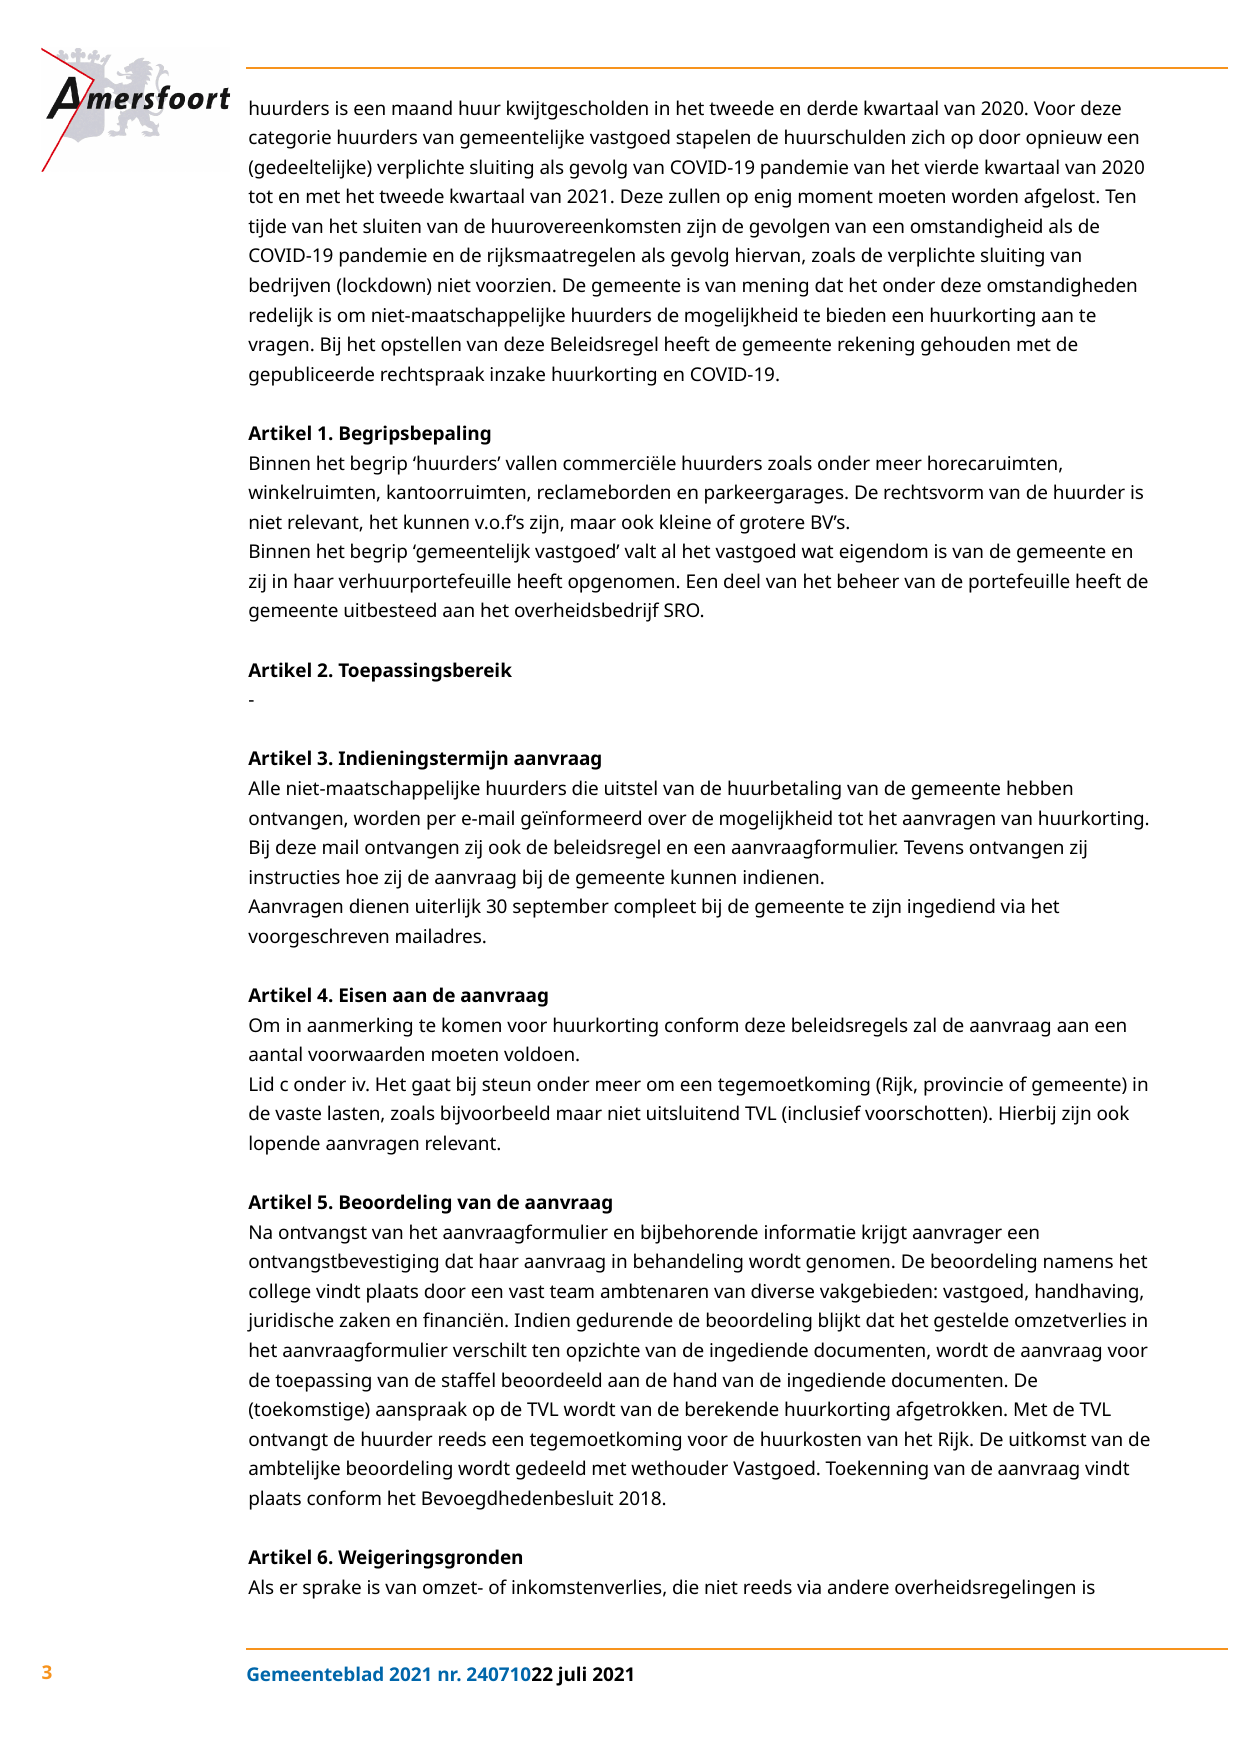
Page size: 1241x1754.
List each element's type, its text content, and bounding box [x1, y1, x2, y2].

text Artikel 5. Beoordeling van de aanvraag [248, 1189, 1152, 1215]
text Binnen het begrip ‘gemeentelijk vastgoed’ valt al het vastgoed wat eigendom is van de gemeente en zij in haar verhuurportefeuille heeft opgenomen. Een deel van het beheer van de portefeuille heeft de gemeente uitbesteed aan het overheidsbedrijf SRO. [248, 538, 1152, 623]
text Om in aanmerking te komen voor huurkorting conform deze beleidsregels zal de aanvraag aan een aantal voorwaarden moeten voldoen. [248, 1012, 1152, 1067]
text Artikel 3. Indieningstermijn aanvraag [248, 746, 1152, 771]
text Artikel 6. Weigeringsgronden [248, 1544, 1152, 1570]
text - [248, 686, 1152, 712]
picture [41, 47, 231, 172]
text Na ontvangst van het aanvraagformulier en bijbehorende informatie krijgt aanvrager een ontvangstbevestiging dat haar aanvraag in behandeling wordt genomen. De beoordeling namens het college vindt plaats door een vast team ambtenaren van diverse vakgebieden: vastgoed, handhaving, juridische zaken en financiën. Indien gedurende de beoordeling blijkt dat het gestelde omzetverlies in het aanvraagformulier verschilt ten opzichte van de ingediende documenten, wordt de aanvraag voor de toepassing van de staffel beoordeeld aan de hand van de ingediende documenten. De (toekomstige) aanspraak op de TVL wordt van de berekende huurkorting afgetrokken. Met de TVL ontvangt de huurder reeds een tegemoetkoming voor de huurkosten van het Rijk. De uitkomst van de ambtelijke beoordeling wordt gedeeld met wethouder Vastgoed. Toekenning van de aanvraag vindt plaats conform het Bevoegdhedenbesluit 2018. [248, 1219, 1152, 1511]
text huurders is een maand huur kwijtgescholden in het tweede en derde kwartaal van 2020. Voor deze categorie huurders van gemeentelijke vastgoed stapelen de huurschulden zich op door opnieuw een (gedeeltelijke) verplichte sluiting als gevolg van COVID-19 pandemie van het vierde kwartaal van 2020 tot en met het tweede kwartaal van 2021. Deze zullen op enig moment moeten worden afgelost. Ten tijde van het sluiten van de huurovereenkomsten zijn de gevolgen van een omstandigheid als de COVID-19 pandemie en de rijksmaatregelen als gevolg hiervan, zoals de verplichte sluiting van bedrijven (lockdown) niet voorzien. De gemeente is van mening dat het onder deze omstandigheden redelijk is om niet-maatschappelijke huurders de mogelijkheid te bieden een huurkorting aan te vragen. Bij het opstellen van deze Beleidsregel heeft de gemeente rekening gehouden met de gepubliceerde rechtspraak inzake huurkorting en COVID-19. [248, 95, 1152, 387]
text Als er sprake is van omzet- of inkomstenverlies, die niet reeds via andere overheidsregelingen is [248, 1574, 1152, 1600]
text Artikel 1. Begripsbepaling [248, 420, 1152, 446]
text Lid c onder iv. Het gaat bij steun onder meer om een tegemoetkoming (Rijk, provincie of gemeente) in de vaste lasten, zoals bijvoorbeeld maar niet uitsluitend TVL (inclusief voorschotten). Hierbij zijn ook lopende aanvragen relevant. [248, 1071, 1152, 1156]
text Alle niet-maatschappelijke huurders die uitstel van de huurbetaling van de gemeente hebben ontvangen, worden per e-mail geïnformeerd over de mogelijkheid tot het aanvragen van huurkorting. Bij deze mail ontvangen zij ook de beleidsregel en een aanvraagformulier. Tevens ontvangen zij instructies hoe zij de aanvraag bij de gemeente kunnen indienen. [248, 775, 1152, 890]
text Artikel 2. Toepassingsbereik [248, 657, 1152, 683]
text Binnen het begrip ‘huurders’ vallen commerciële huurders zoals onder meer horecaruimten, winkelruimten, kantoorruimten, reclameborden en parkeergarages. De rechtsvorm van de huurder is niet relevant, het kunnen v.o.f’s zijn, maar ook kleine of grotere BV’s. [248, 450, 1152, 535]
text Artikel 4. Eisen aan de aanvraag [248, 982, 1152, 1008]
text Aanvragen dienen uiterlijk 30 september compleet bij de gemeente te zijn ingediend via het voorgeschreven mailadres. [248, 893, 1152, 949]
